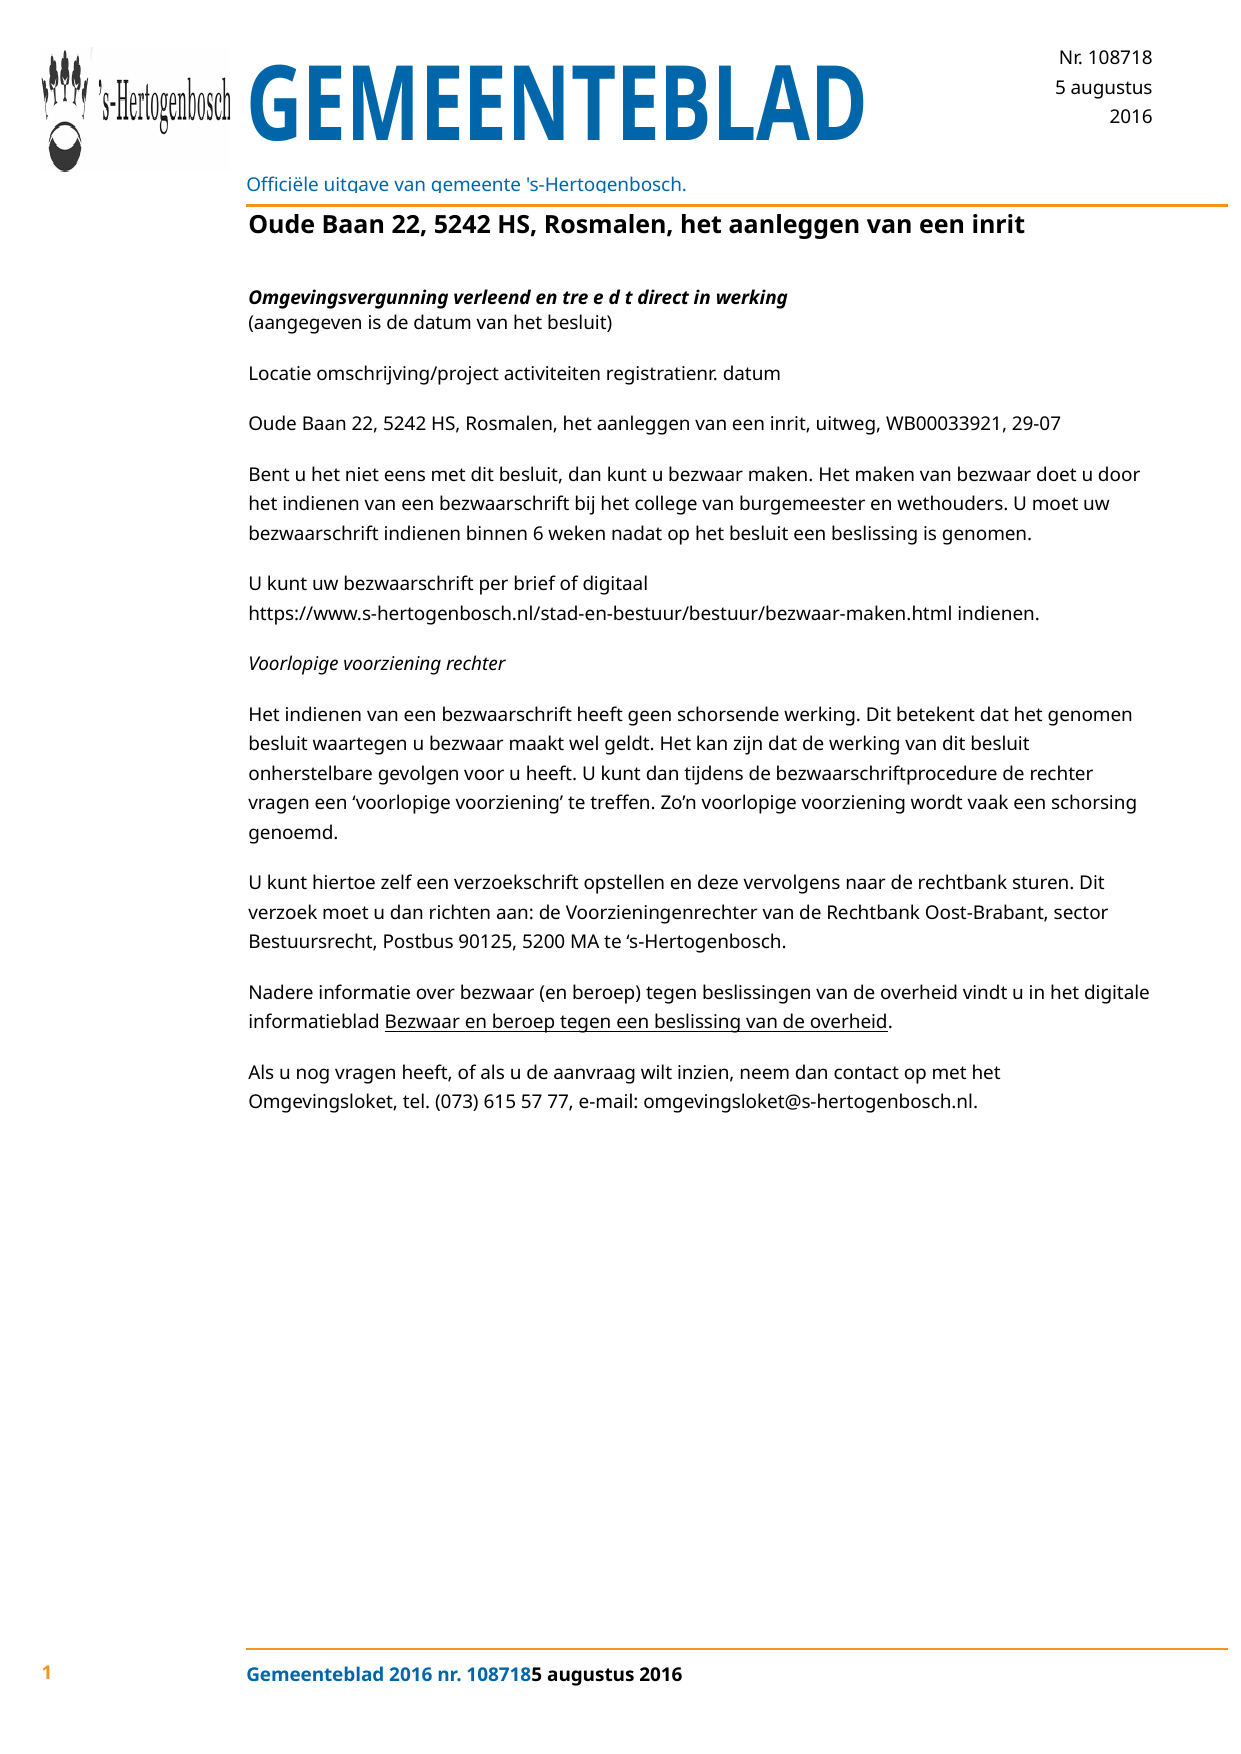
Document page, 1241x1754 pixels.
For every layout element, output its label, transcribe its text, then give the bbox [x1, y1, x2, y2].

text Het indienen van een bezwaarschrift heeft geen schorsende werking. Dit betekent dat het genomen besluit waartegen u bezwaar maakt wel geldt. Het kan zijn dat de werking van dit besluit onherstelbare gevolgen voor u heeft. U kunt dan tijdens de bezwaarschriftprocedure de rechter vragen een ‘voorlopige voorziening’ te treffen. Zo’n voorlopige voorziening wordt vaak een schorsing genoemd. [248, 701, 1152, 845]
text U kunt hiertoe zelf een verzoekschrift opstellen en deze vervolgens naar de rechtbank sturen. Dit verzoek moet u dan richten aan: de Voorzieningenrechter van de Rechtbank Oost-Brabant, sector Bestuursrecht, Postbus 90125, 5200 MA te ‘s-Hertogenbosch. [248, 869, 1152, 954]
picture [41, 47, 231, 172]
text Bent u het niet eens met dit besluit, dan kunt u bezwaar maken. Het maken van bezwaar doet u door het indienen van een bezwaarschrift bij het college van burgemeester en wethouders. U moet uw bezwaarschrift indienen binnen 6 weken nadat op het besluit een beslissing is genomen. [248, 461, 1152, 546]
text Omgevingsvergunning verleend en tre e d t direct in werking [248, 284, 1152, 309]
text Als u nog vragen heeft, of als u de aanvraag wilt inzien, neem dan contact op met het Omgevingsloket, tel. (073) 615 57 77, e-mail: omgevingsloket@s-hertogenbosch.nl. [248, 1059, 1152, 1114]
text (aangegeven is de datum van het besluit) [248, 309, 1152, 335]
text Voorlopige voorziening rechter [248, 650, 1152, 676]
text Oude Baan 22, 5242 HS, Rosmalen, het aanleggen van een inrit, uitweg, WB00033921, 29-07 [248, 410, 1152, 436]
text Locatie omschrijving/project activiteiten registratienr. datum [248, 360, 1152, 386]
text Oude Baan 22, 5242 HS, Rosmalen, het aanleggen van een inrit [248, 207, 1152, 241]
text U kunt uw bezwaarschrift per brief of digitaal https://www.s-hertogenbosch.nl/stad-en-bestuur/bestuur/bezwaar-maken.html indienen. [248, 570, 1152, 626]
text Nadere informatie over bezwaar (en beroep) tegen beslissingen van de overheid vindt u in het digitale informatieblad Bezwaar en beroep tegen een beslissing van de overheid. [248, 979, 1152, 1034]
